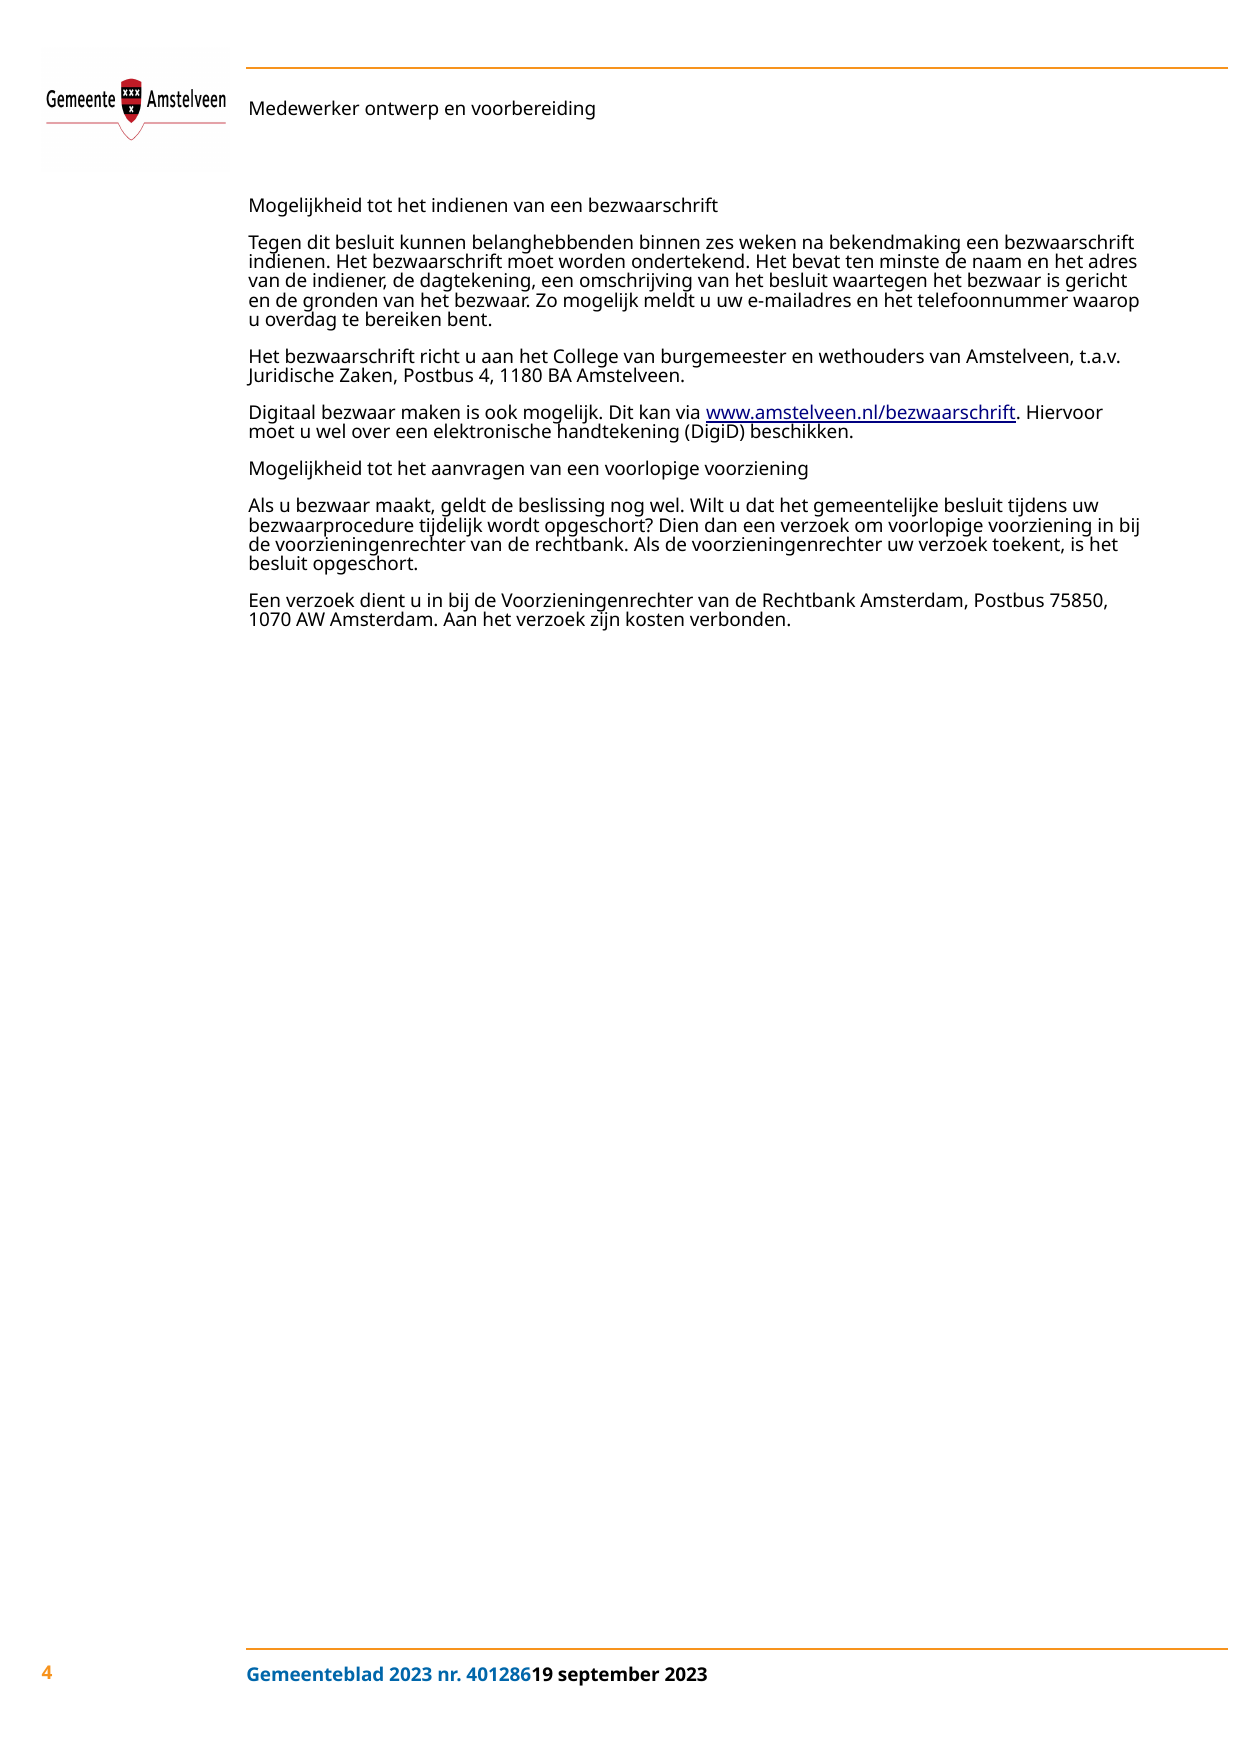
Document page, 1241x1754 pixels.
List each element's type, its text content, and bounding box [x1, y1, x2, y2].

picture [41, 47, 231, 172]
text Tegen dit besluit kunnen belanghebbenden binnen zes weken na bekendmaking een bezwaarschrift indienen. Het bezwaarschrift moet worden ondertekend. Het bevat ten minste de naam en het adres van de indiener, de dagtekening, een omschrijving van het besluit waartegen het bezwaar is gericht en de gronden van het bezwaar. Zo mogelijk meldt u uw e-mailadres en het telefoonnummer waarop u overdag te bereiken bent. [248, 234, 1152, 330]
text Medewerker ontwerp en voorbereiding [248, 95, 1152, 121]
text Mogelijkheid tot het aanvragen van een voorlopige voorziening [248, 460, 1152, 480]
text Digitaal bezwaar maken is ook mogelijk. Dit kan via www.amstelveen.nl/bezwaarschrift. Hiervoor moet u wel over een elektronische handtekening (DigiD) beschikken. [248, 404, 1152, 443]
text Het bezwaarschrift richt u aan het College van burgemeester en wethouders van Amstelveen, t.a.v. Juridische Zaken, Postbus 4, 1180 BA Amstelveen. [248, 348, 1152, 386]
text Als u bezwaar maakt, geldt de beslissing nog wel. Wilt u dat het gemeentelijke besluit tijdens uw bezwaarprocedure tijdelijk wordt opgeschort? Dien dan een verzoek om voorlopige voorziening in bij de voorzieningenrechter van de rechtbank. Als de voorzieningenrechter uw verzoek toekent, is het besluit opgeschort. [248, 497, 1152, 574]
text Mogelijkheid tot het indienen van een bezwaarschrift [248, 197, 1152, 216]
text Een verzoek dient u in bij de Voorzieningenrechter van de Rechtbank Amsterdam, Postbus 75850, 1070 AW Amsterdam. Aan het verzoek zijn kosten verbonden. [248, 592, 1152, 631]
